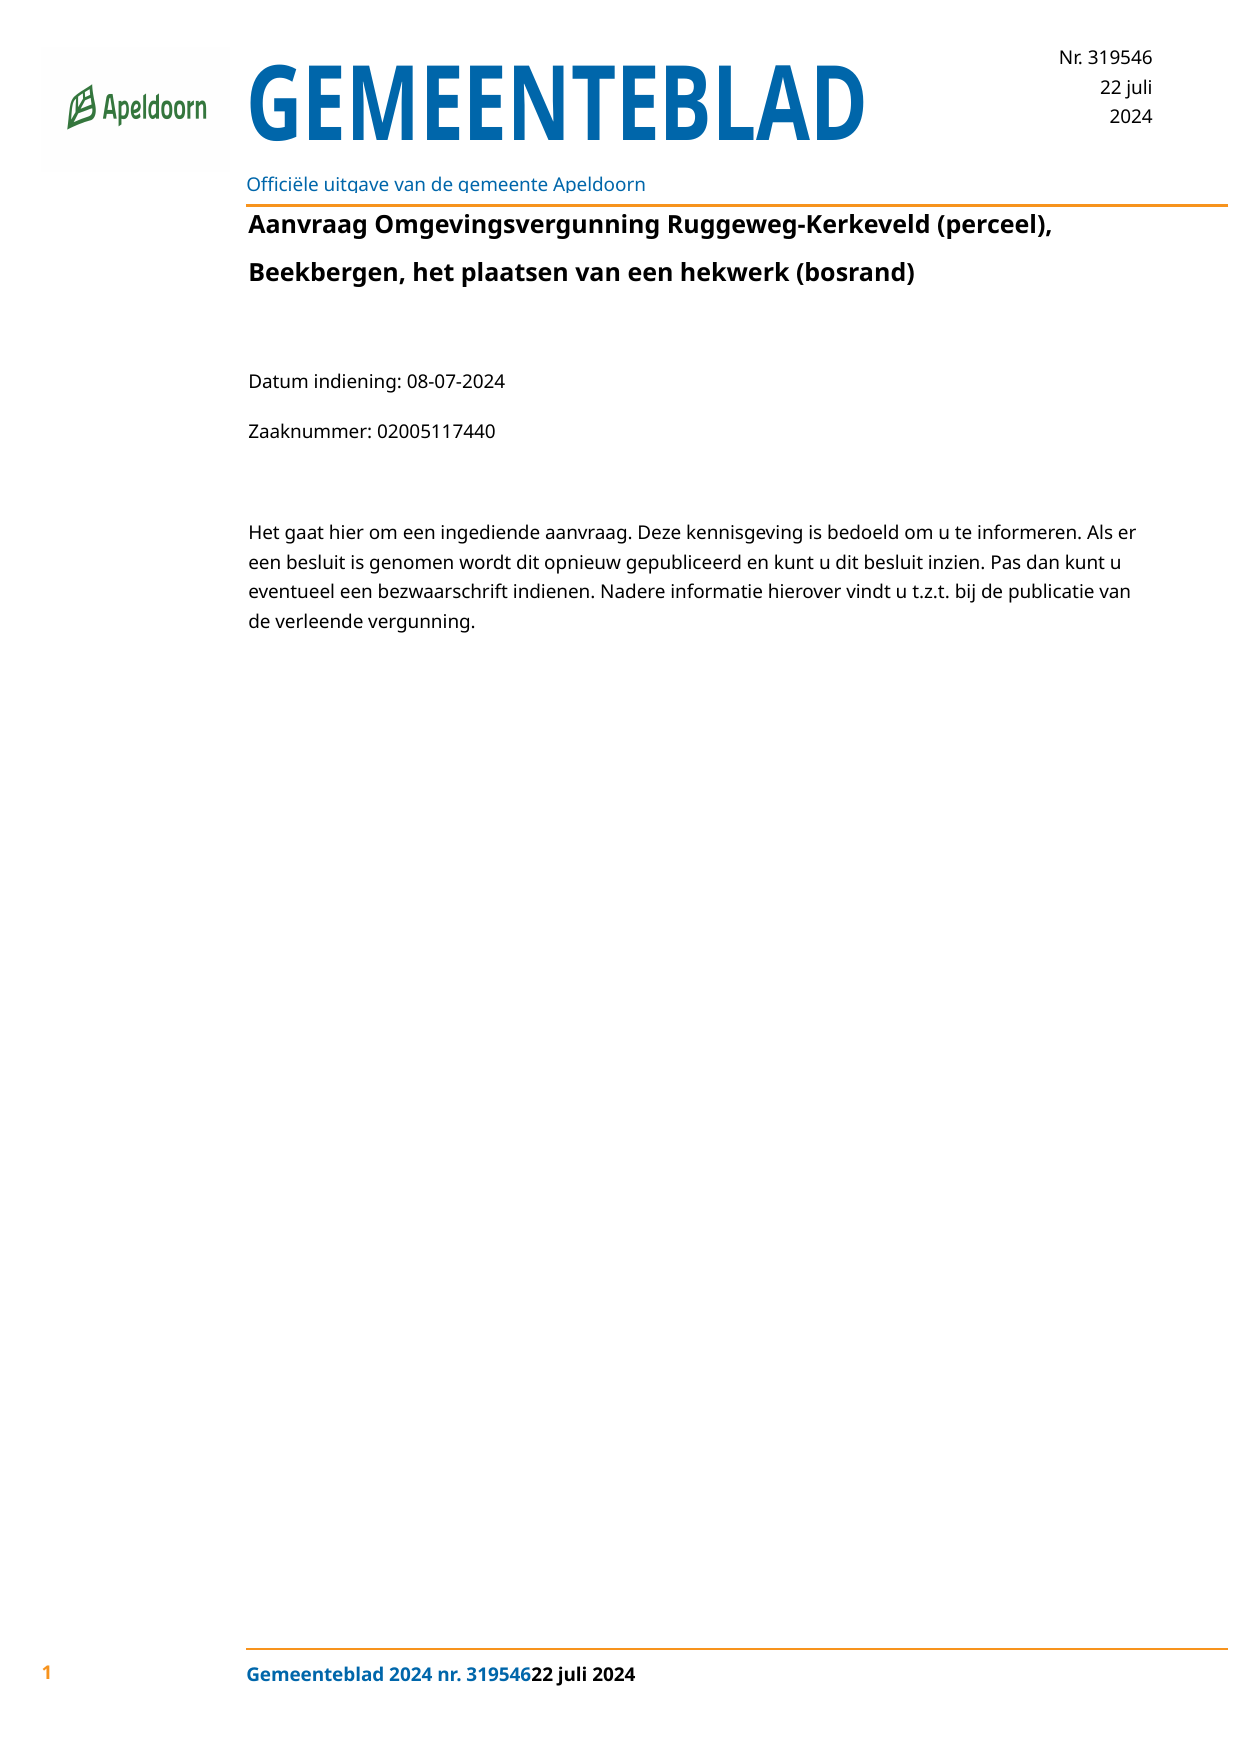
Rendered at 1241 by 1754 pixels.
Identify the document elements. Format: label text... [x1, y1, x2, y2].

text Aanvraag Omgevingsvergunning Ruggeweg-Kerkeveld (perceel), Beekbergen, het plaatsen van een hekwerk (bosrand) [248, 207, 1152, 288]
text Het gaat hier om een ingediende aanvraag. Deze kennisgeving is bedoeld om u te informeren. Als er een besluit is genomen wordt dit opnieuw gepubliceerd en kunt u dit besluit inzien. Pas dan kunt u eventueel een bezwaarschrift indienen. Nadere informatie hierover vindt u t.z.t. bij de publicatie van de verleende vergunning. [248, 519, 1152, 634]
text Zaaknummer: 02005117440 [248, 419, 1152, 444]
picture [41, 47, 231, 172]
text Datum indiening: 08-07-2024 [248, 368, 1152, 394]
